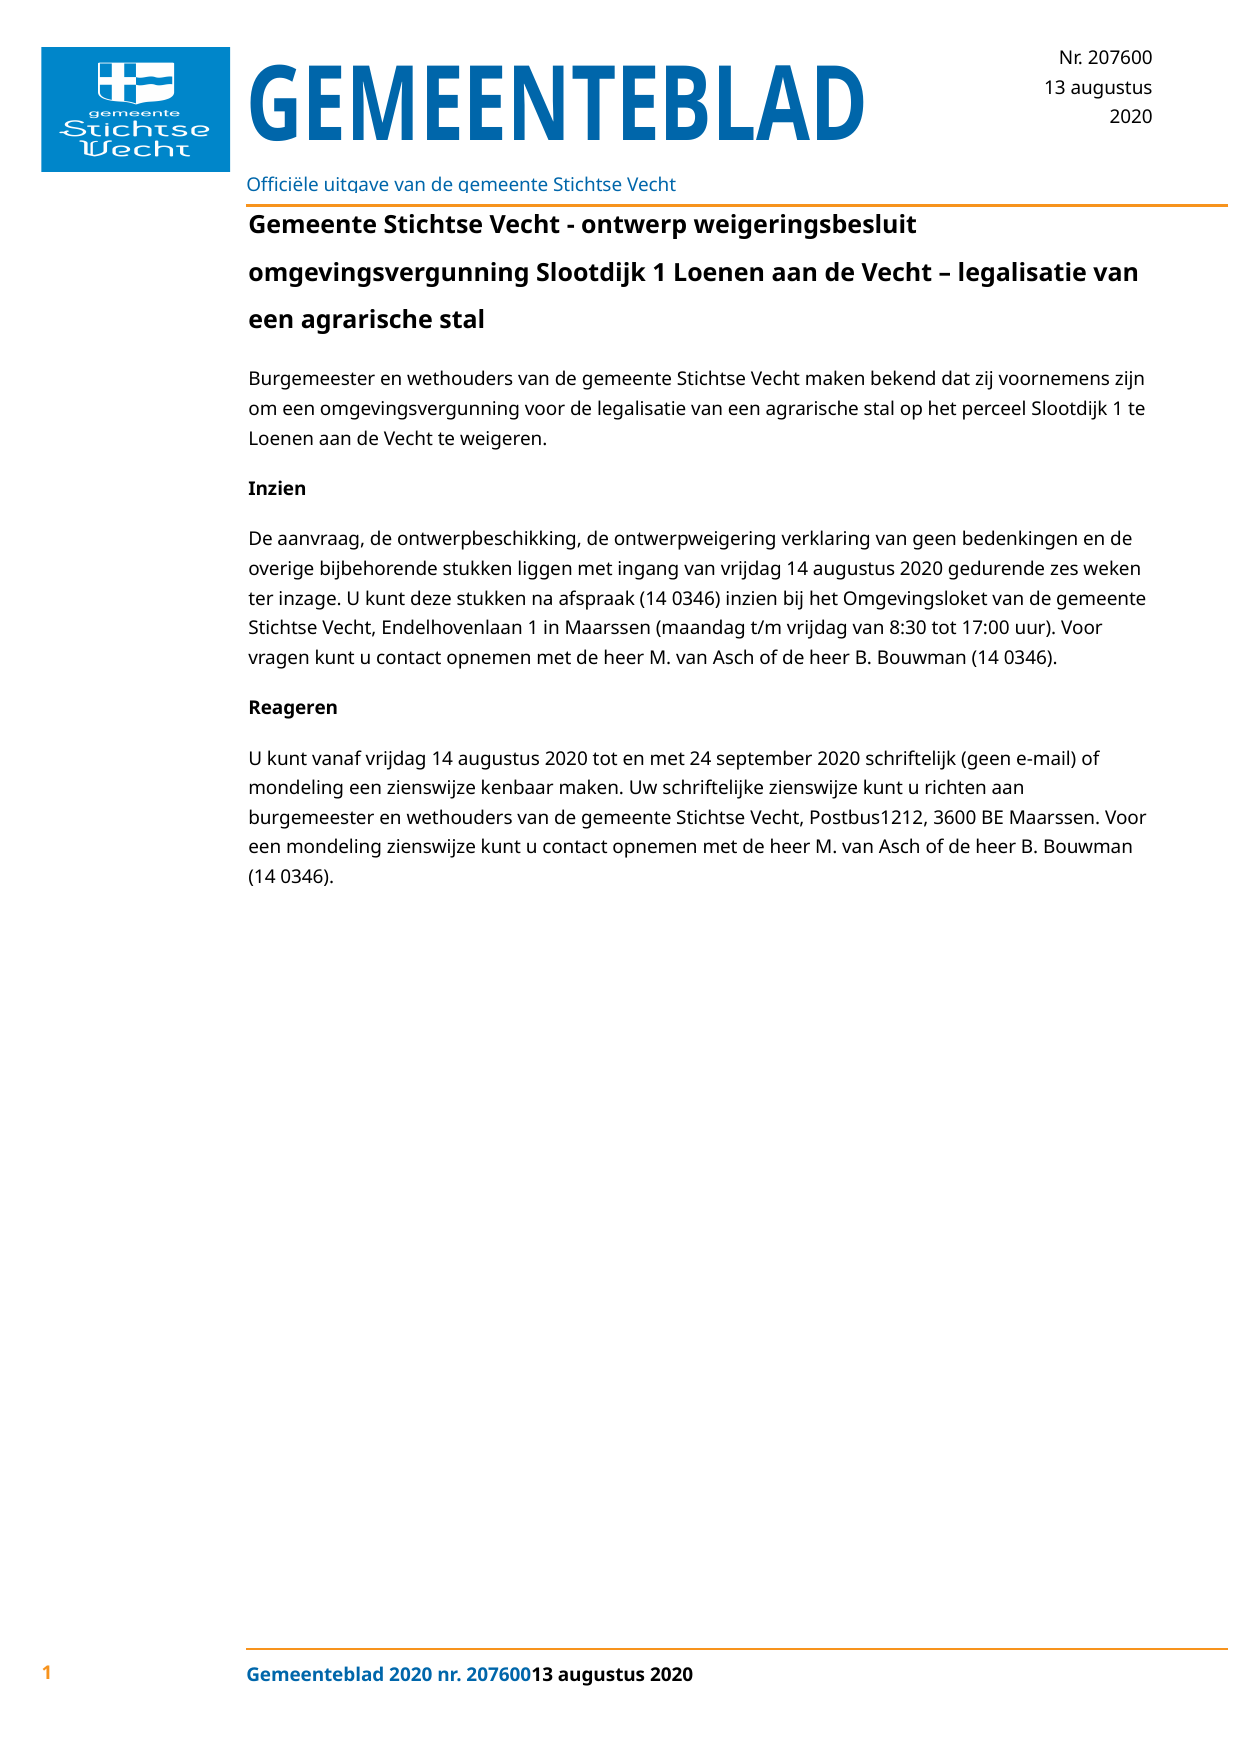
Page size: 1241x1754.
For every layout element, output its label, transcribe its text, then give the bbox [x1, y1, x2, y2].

text Inzien [248, 475, 1152, 501]
text Burgemeester en wethouders van de gemeente Stichtse Vecht maken bekend dat zij voornemens zijn om een omgevingsvergunning voor de legalisatie van een agrarische stal op het perceel Slootdijk 1 te Loenen aan de Vecht te weigeren. [248, 366, 1152, 450]
text Reageren [248, 694, 1152, 720]
text U kunt vanaf vrijdag 14 augustus 2020 tot en met 24 september 2020 schriftelijk (geen e-mail) of mondeling een zienswijze kenbaar maken. Uw schriftelijke zienswijze kunt u richten aan burgemeester en wethouders van de gemeente Stichtse Vecht, Postbus1212, 3600 BE Maarssen. Voor een mondeling zienswijze kunt u contact opnemen met de heer M. van Asch of de heer B. Bouwman (14 0346). [248, 745, 1152, 889]
text Gemeente Stichtse Vecht - ontwerp weigeringsbesluit omgevingsvergunning Slootdijk 1 Loenen aan de Vecht – legalisatie van een agrarische stal [248, 207, 1152, 336]
picture [137, 63, 174, 103]
text De aanvraag, de ontwerpbeschikking, de ontwerpweigering verklaring van geen bedenkingen en de overige bijbehorende stukken liggen met ingang van vrijdag 14 augustus 2020 gedurende zes weken ter inzage. U kunt deze stukken na afspraak (14 0346) inzien bij het Omgevingsloket van de gemeente Stichtse Vecht, Endelhovenlaan 1 in Maarssen (maandag t/m vrijdag van 8:30 tot 17:00 uur). Voor vragen kunt u contact opnemen met de heer M. van Asch of de heer B. Bouwman (14 0346). [248, 526, 1152, 669]
picture [99, 63, 135, 101]
